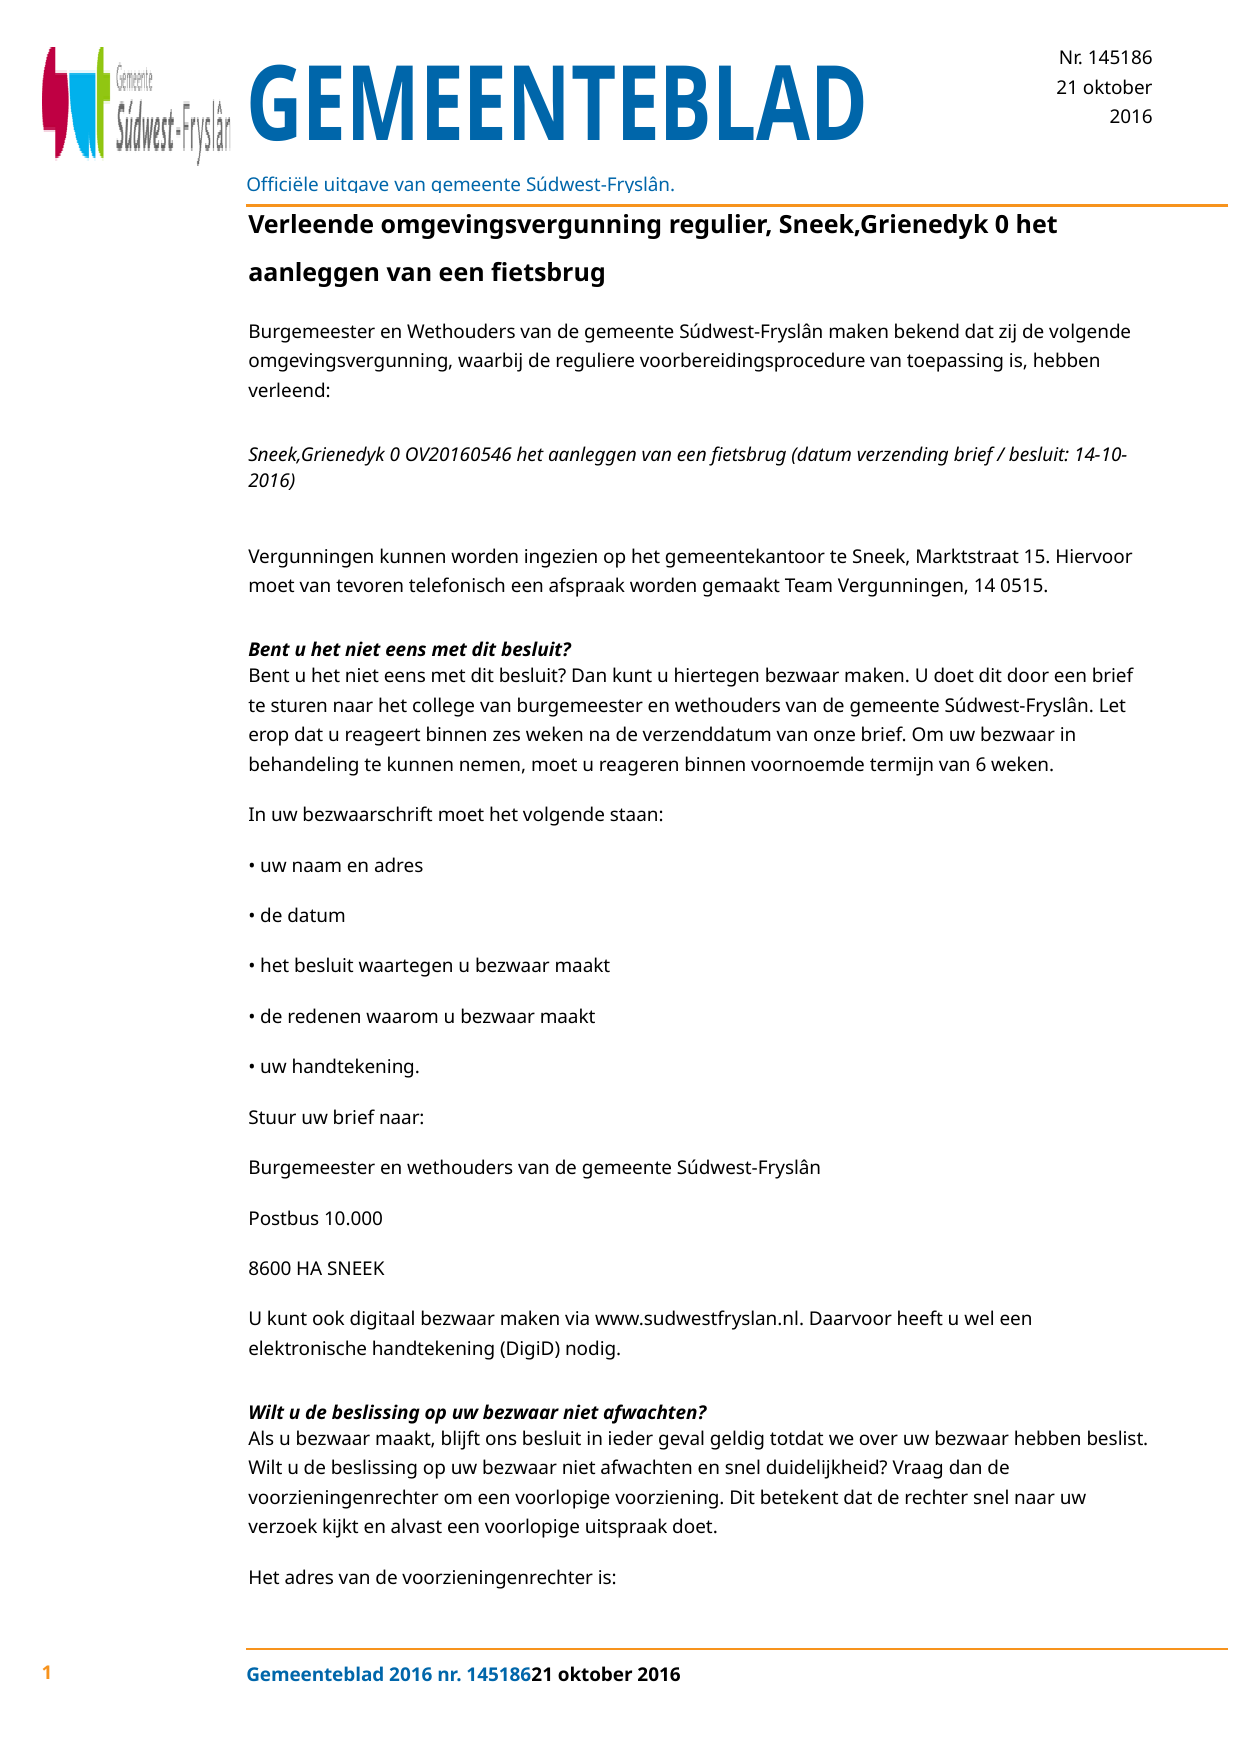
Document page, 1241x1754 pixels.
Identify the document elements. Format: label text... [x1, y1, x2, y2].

text Stuur uw brief naar: [248, 1104, 1152, 1129]
text Bent u het niet eens met dit besluit? Dan kunt u hiertegen bezwaar maken. U doet dit door een brief te sturen naar het college van burgemeester en wethouders van de gemeente Súdwest-Fryslân. Let erop dat u reageert binnen zes weken na de verzenddatum van onze brief. Om uw bezwaar in behandeling te kunnen nemen, moet u reageren binnen voornoemde termijn van 6 weken. [248, 662, 1152, 777]
text Burgemeester en wethouders van de gemeente Súdwest-Fryslân [248, 1154, 1152, 1180]
text In uw bezwaarschrift moet het volgende staan: [248, 801, 1152, 827]
text • uw naam en adres [248, 852, 1152, 877]
text Het adres van de voorzieningenrechter is: [248, 1564, 1152, 1590]
text Vergunningen kunnen worden ingezien op het gemeentekantoor te Sneek, Marktstraat 15. Hiervoor moet van tevoren telefonisch een afspraak worden gemaakt Team Vergunningen, 14 0515. [248, 543, 1152, 598]
text • de redenen waarom u bezwaar maakt [248, 1003, 1152, 1029]
text Wilt u de beslissing op uw bezwaar niet afwachten? [248, 1399, 1152, 1425]
text • het besluit waartegen u bezwaar maakt [248, 953, 1152, 978]
text Verleende omgevingsvergunning regulier, Sneek,Grienedyk 0 het aanleggen van een fietsbrug [248, 207, 1152, 288]
text • de datum [248, 902, 1152, 928]
text • uw handtekening. [248, 1053, 1152, 1079]
text Postbus 10.000 [248, 1205, 1152, 1230]
text Als u bezwaar maakt, blijft ons besluit in ieder geval geldig totdat we over uw bezwaar hebben beslist. Wilt u de beslissing op uw bezwaar niet afwachten en snel duidelijkheid? Vraag dan de voorzieningenrechter om een voorlopige voorziening. Dit betekent dat de rechter snel naar uw verzoek kijkt en alvast een voorlopige uitspraak doet. [248, 1425, 1152, 1539]
text Bent u het niet eens met dit besluit? [248, 636, 1152, 662]
text Burgemeester en Wethouders van de gemeente Súdwest-Fryslân maken bekend dat zij de volgende omgevingsvergunning, waarbij de reguliere voorbereidingsprocedure van toepassing is, hebben verleend: [248, 318, 1152, 403]
text 8600 HA SNEEK [248, 1255, 1152, 1281]
text U kunt ook digitaal bezwaar maken via www.sudwestfryslan.nl. Daarvoor heeft u wel een elektronische handtekening (DigiD) nodig. [248, 1306, 1152, 1361]
picture [41, 47, 231, 172]
text Sneek,Grienedyk 0 OV20160546 het aanleggen van een fietsbrug (datum verzending brief / besluit: 14-10-2016) [248, 441, 1152, 492]
